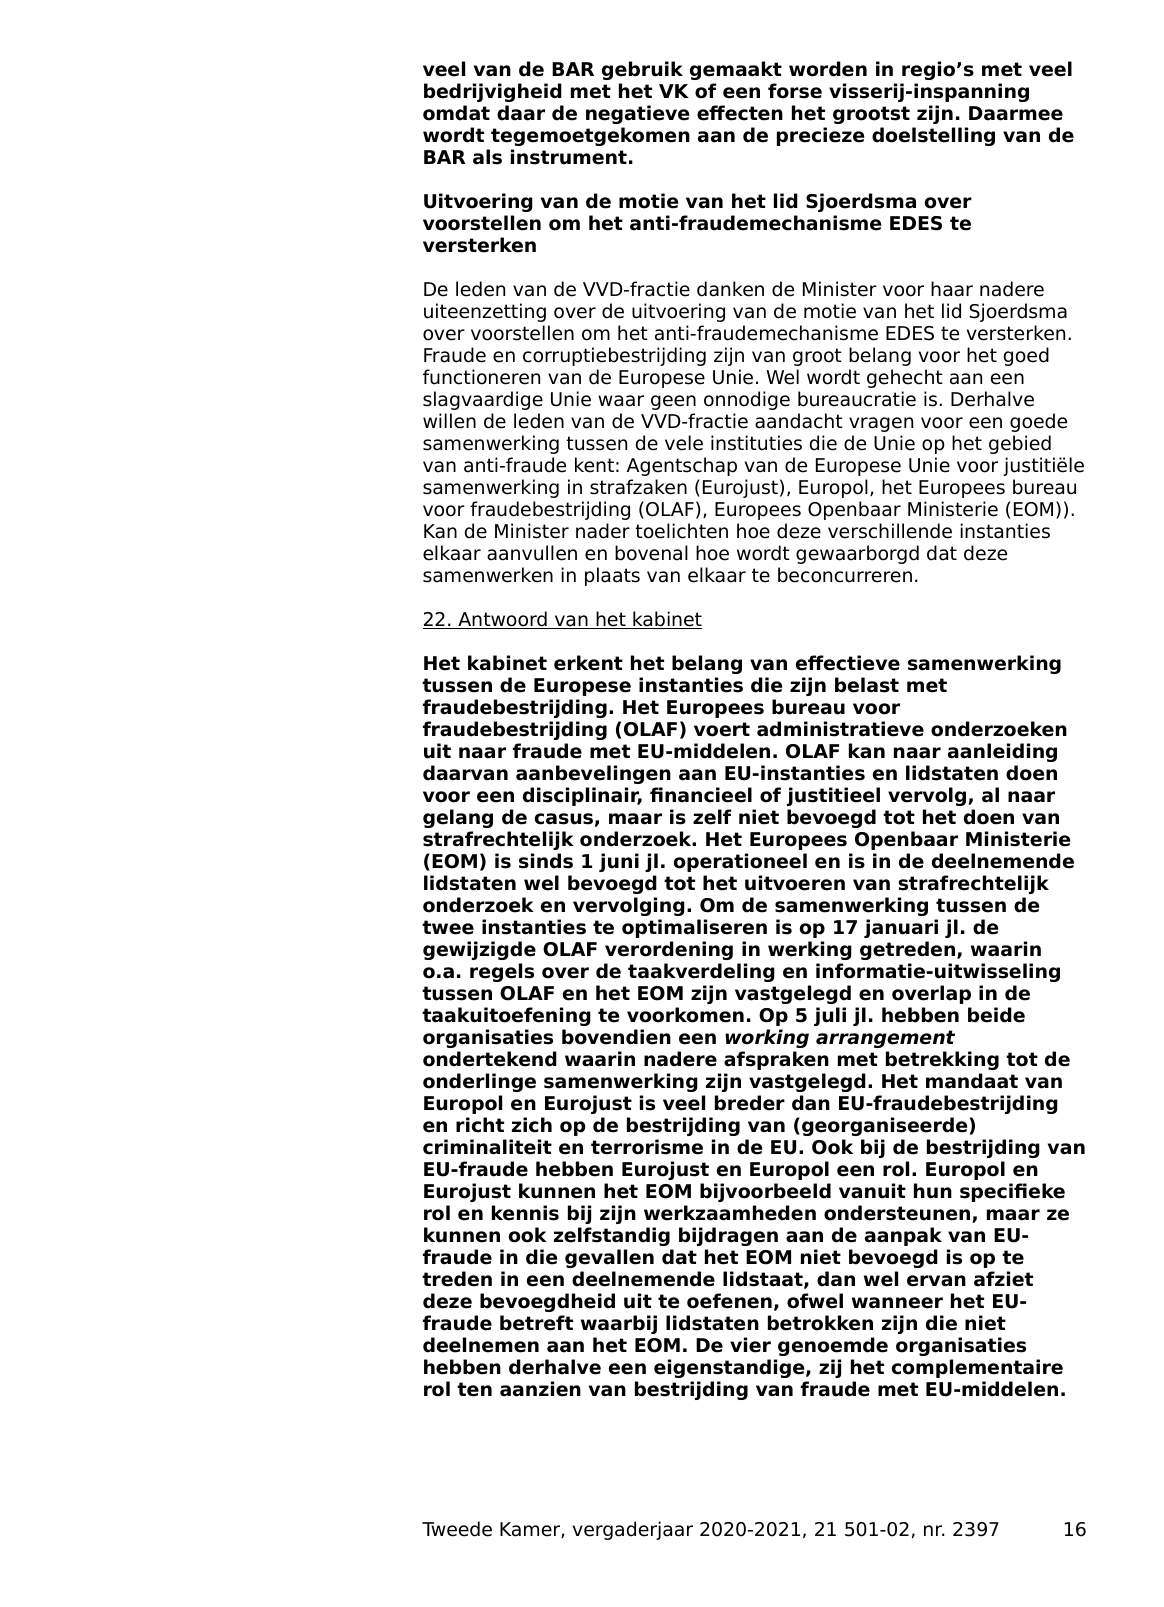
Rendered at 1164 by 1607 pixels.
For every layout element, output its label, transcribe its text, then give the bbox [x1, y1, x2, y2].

text Het kabinet erkent het belang van effectieve samenwerking tussen de Europese instanties die zijn belast met fraudebestrijding. Het Europees bureau voor fraudebestrijding (OLAF) voert administratieve onderzoeken uit naar fraude met EU-middelen. OLAF kan naar aanleiding daarvan aanbevelingen aan EU-instanties en lidstaten doen voor een disciplinair, financieel of justitieel vervolg, al naar gelang de casus, maar is zelf niet bevoegd tot het doen van strafrechtelijk onderzoek. Het Europees Openbaar Ministerie (EOM) is sinds 1 juni jl. operationeel en is in de deelnemende lidstaten wel bevoegd tot het uitvoeren van strafrechtelijk onderzoek en vervolging. Om de samenwerking tussen de twee instanties te optimaliseren is op 17 januari jl. de gewijzigde OLAF verordening in werking getreden, waarin o.a. regels over de taakverdeling en informatie-uitwisseling tussen OLAF en het EOM zijn vastgelegd en overlap in de taakuitoefening te voorkomen. Op 5 juli jl. hebben beide organisaties bovendien een working arrangement ondertekend waarin nadere afspraken met betrekking tot de onderlinge samenwerking zijn vastgelegd. Het mandaat van Europol en Eurojust is veel breder dan EU-fraudebestrijding en richt zich op de bestrijding van (georganiseerde) criminaliteit en terrorisme in de EU. Ook bij de bestrijding van EU-fraude hebben Eurojust en Europol een rol. Europol en Eurojust kunnen het EOM bijvoorbeeld vanuit hun specifieke rol en kennis bij zijn werkzaamheden ondersteunen, maar ze kunnen ook zelfstandig bijdragen aan de aanpak van EU-fraude in die gevallen dat het EOM niet bevoegd is op te treden in een deelnemende lidstaat, dan wel ervan afziet deze bevoegdheid uit te oefenen, ofwel wanneer het EU-fraude betreft waarbij lidstaten betrokken zijn die niet deelnemen aan het EOM. De vier genoemde organisaties hebben derhalve een eigenstandige, zij het complementaire rol ten aanzien van bestrijding van fraude met EU-middelen. [422, 653, 1087, 1401]
text veel van de BAR gebruik gemaakt worden in regio’s met veel bedrijvigheid met het VK of een forse visserij-inspanning omdat daar de negatieve effecten het grootst zijn. Daarmee wordt tegemoetgekomen aan de precieze doelstelling van de BAR als instrument. [422, 59, 1087, 169]
text De leden van de VVD-fractie danken de Minister voor haar nadere uiteenzetting over de uitvoering van de motie van het lid Sjoerdsma over voorstellen om het anti-fraudemechanisme EDES te versterken. Fraude en corruptiebestrijding zijn van groot belang voor het goed functioneren van de Europese Unie. Wel wordt gehecht aan een slagvaardige Unie waar geen onnodige bureaucratie is. Derhalve willen de leden van de VVD-fractie aandacht vragen voor een goede samenwerking tussen de vele instituties die de Unie op het gebied van anti-fraude kent: Agentschap van de Europese Unie voor justitiële samenwerking in strafzaken (Eurojust), Europol, het Europees bureau voor fraudebestrijding (OLAF), Europees Openbaar Ministerie (EOM)). Kan de Minister nader toelichten hoe deze verschillende instanties elkaar aanvullen en bovenal hoe wordt gewaarborgd dat deze samenwerken in plaats van elkaar te beconcurreren. [422, 279, 1087, 587]
subtitle 22. Antwoord van het kabinet [422, 609, 1087, 631]
subtitle Uitvoering van de motie van het lid Sjoerdsma over voorstellen om het anti-fraudemechanisme EDES te versterken [422, 191, 1087, 257]
